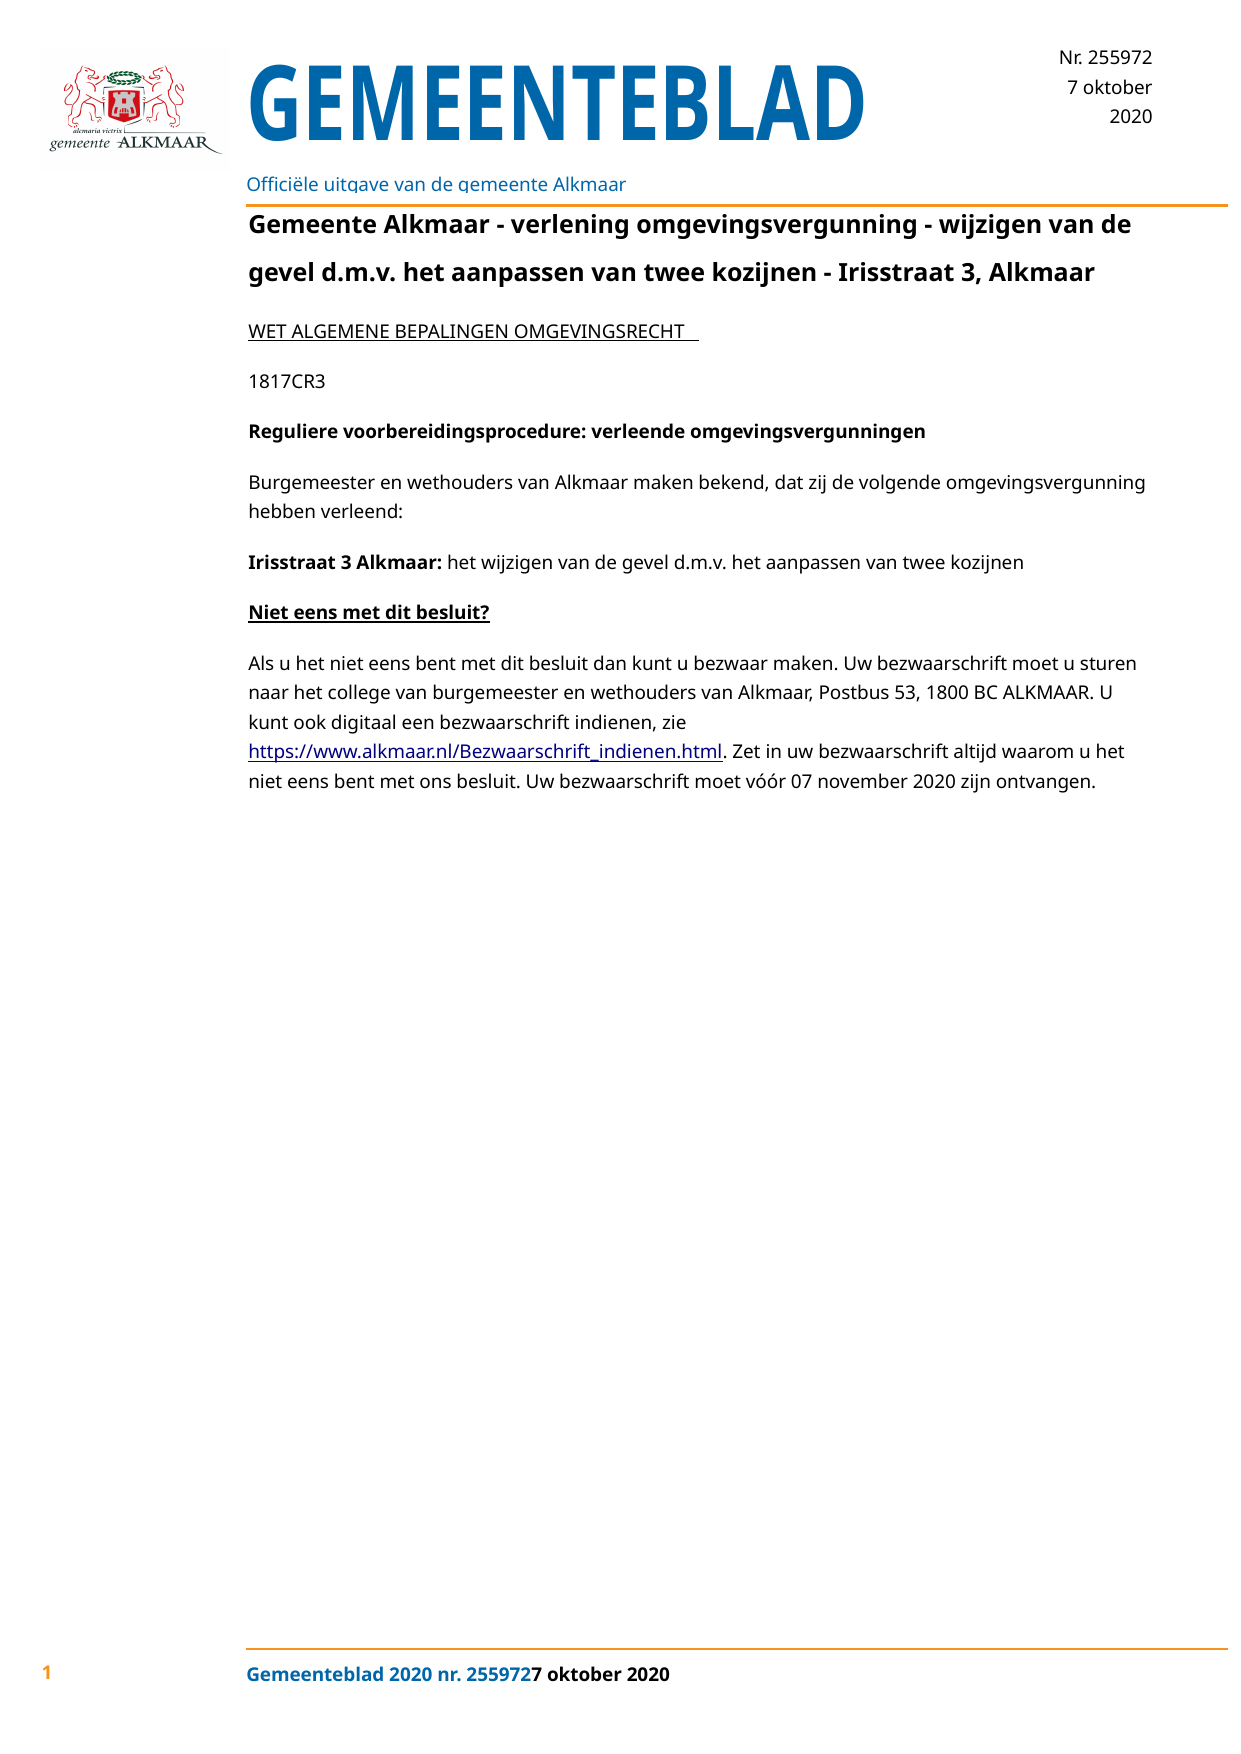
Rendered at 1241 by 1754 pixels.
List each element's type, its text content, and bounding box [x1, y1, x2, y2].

picture [41, 47, 231, 172]
text Irisstraat 3 Alkmaar: het wijzigen van de gevel d.m.v. het aanpassen van twee kozijnen [248, 549, 1152, 575]
text Gemeente Alkmaar - verlening omgevingsvergunning - wijzigen van de gevel d.m.v. het aanpassen van twee kozijnen - Irisstraat 3, Alkmaar [248, 207, 1152, 288]
text WET ALGEMENE BEPALINGEN OMGEVINGSRECHT [248, 318, 1152, 344]
text Als u het niet eens bent met dit besluit dan kunt u bezwaar maken. Uw bezwaarschrift moet u sturen naar het college van burgemeester en wethouders van Alkmaar, Postbus 53, 1800 BC ALKMAAR. U kunt ook digitaal een bezwaarschrift indienen, zie https://www.alkmaar.nl/Bezwaarschrift_indienen.html. Zet in uw bezwaarschrift altijd waarom u het niet eens bent met ons besluit. Uw bezwaarschrift moet vóór 07 november 2020 zijn ontvangen. [248, 650, 1152, 794]
text Niet eens met dit besluit? [248, 599, 1152, 625]
text Reguliere voorbereidingsprocedure: verleende omgevingsvergunningen [248, 419, 1152, 444]
text Burgemeester en wethouders van Alkmaar maken bekend, dat zij de volgende omgevingsvergunning hebben verleend: [248, 469, 1152, 524]
text 1817CR3 [248, 368, 1152, 394]
